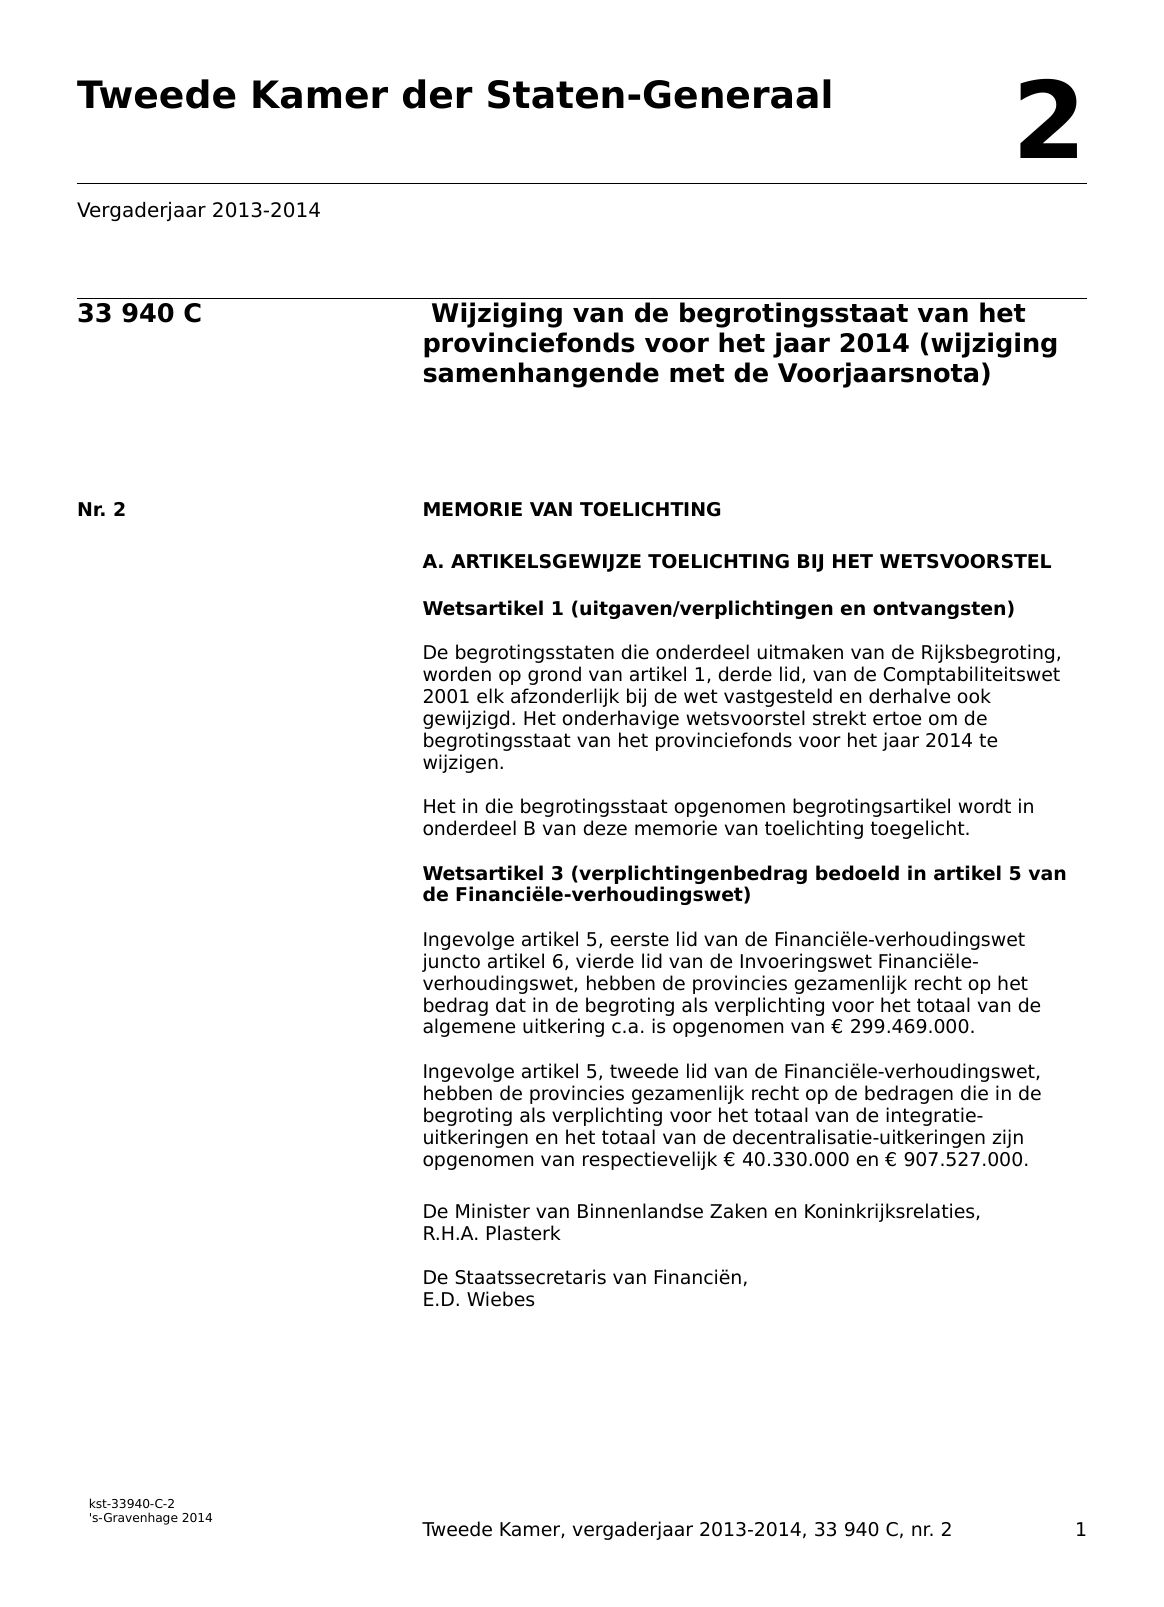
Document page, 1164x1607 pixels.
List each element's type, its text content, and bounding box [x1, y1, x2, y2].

table_header Tweede Kamer der Staten-Generaal [77, 59, 886, 183]
subtitle Wetsartikel 3 (verplichtingenbedrag bedoeld in artikel 5 van de Financiële-verhoudingswet) [422, 862, 1087, 906]
subtitle Wetsartikel 1 (uitgaven/verplichtingen en ontvangsten) [422, 598, 1087, 620]
subtitle Nr. 2 MEMORIE VAN TOELICHTING [77, 499, 1087, 521]
text Ingevolge artikel 5, tweede lid van de Financiële-verhoudingswet, hebben de provincies gezamenlijk recht op de bedragen die in de begroting als verplichting voor het totaal van de integratie-uitkeringen en het totaal van de decentralisatie-uitkeringen zijn opgenomen van respectievelijk € 40.330.000 en € 907.527.000. [422, 1061, 1087, 1171]
text De Staatssecretaris van Financiën, E.D. Wiebes [422, 1267, 1087, 1311]
subtitle 33 940 C Wijziging van de begrotingsstaat van het provinciefonds voor het jaar 2014 (wijziging samenhangende met de Voorjaarsnota) [77, 299, 1087, 388]
text De Minister van Binnenlandse Zaken en Koninkrijksrelaties, R.H.A. Plasterk [422, 1201, 1087, 1244]
table_header 2 [886, 59, 1087, 183]
text kst-33940-C-2 [88, 1497, 323, 1511]
text 's-Gravenhage 2014 [88, 1511, 323, 1525]
table_cell Vergaderjaar 2013-2014 [77, 184, 1087, 298]
subtitle A. ARTIKELSGEWIJZE TOELICHTING BIJ HET WETSVOORSTEL [422, 551, 1087, 573]
text Ingevolge artikel 5, eerste lid van de Financiële-verhoudingswet juncto artikel 6, vierde lid van de Invoeringswet Financiële-verhoudingswet, hebben de provincies gezamenlijk recht op het bedrag dat in de begroting als verplichting voor het totaal van de algemene uitkering c.a. is opgenomen van € 299.469.000. [422, 928, 1087, 1038]
text De begrotingsstaten die onderdeel uitmaken van de Rijksbegroting, worden op grond van artikel 1, derde lid, van de Comptabiliteitswet 2001 elk afzonderlijk bij de wet vastgesteld en derhalve ook gewijzigd. Het onderhavige wetsvoorstel strekt ertoe om de begrotingsstaat van het provinciefonds voor het jaar 2014 te wijzigen. [422, 642, 1087, 774]
text Het in die begrotingsstaat opgenomen begrotingsartikel wordt in onderdeel B van deze memorie van toelichting toegelicht. [422, 796, 1087, 840]
